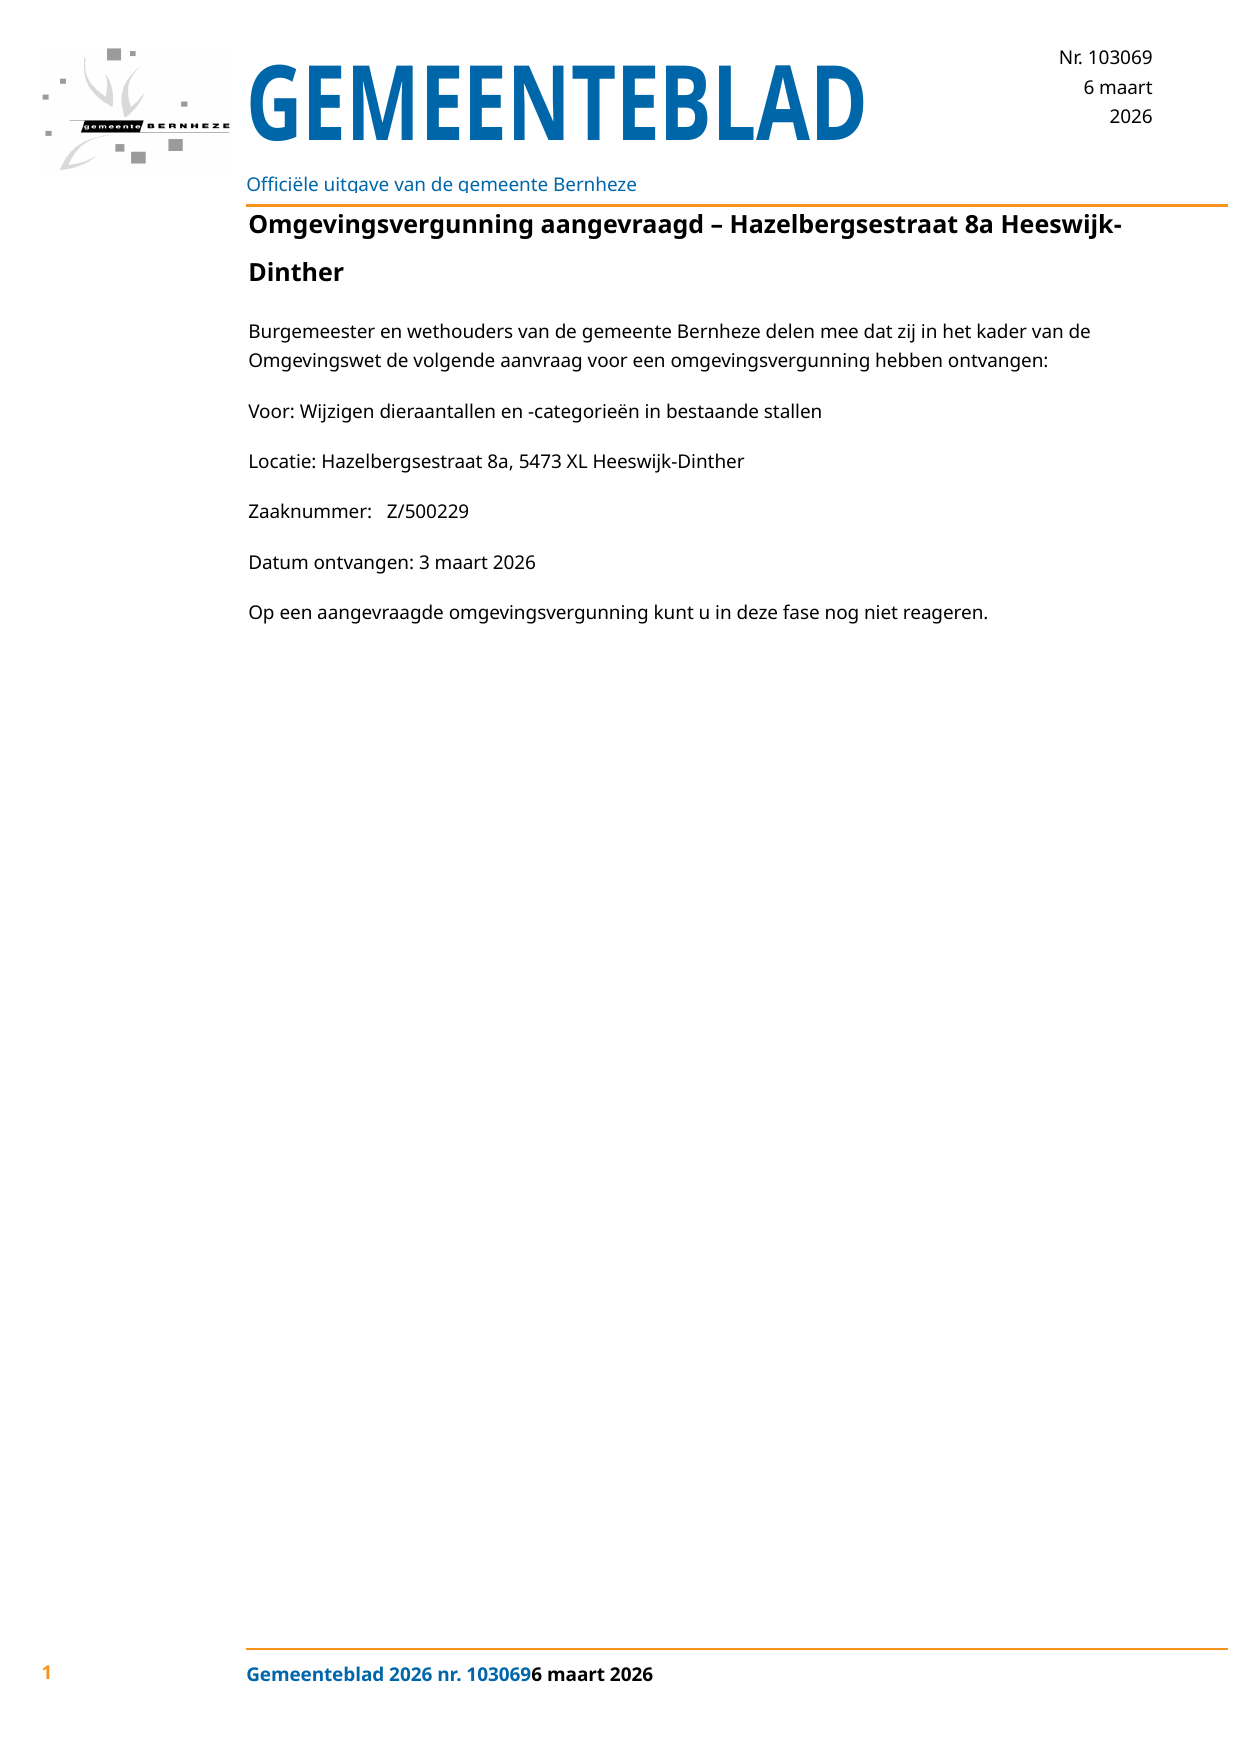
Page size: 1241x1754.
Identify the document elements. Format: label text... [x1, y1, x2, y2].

text Omgevingsvergunning aangevraagd – Hazelbergsestraat 8a Heeswijk-Dinther [248, 207, 1152, 288]
picture [41, 47, 231, 172]
text Datum ontvangen: 3 maart 2026 [248, 549, 1152, 575]
text Voor: Wijzigen dieraantallen en -categorieën in bestaande stallen [248, 398, 1152, 424]
text Op een aangevraagde omgevingsvergunning kunt u in deze fase nog niet reageren. [248, 599, 1152, 625]
text Locatie: Hazelbergsestraat 8a, 5473 XL Heeswijk-Dinther [248, 448, 1152, 474]
text Zaaknummer: Z/500229 [248, 499, 1152, 524]
text Burgemeester en wethouders van de gemeente Bernheze delen mee dat zij in het kader van de Omgevingswet de volgende aanvraag voor een omgevingsvergunning hebben ontvangen: [248, 318, 1152, 373]
